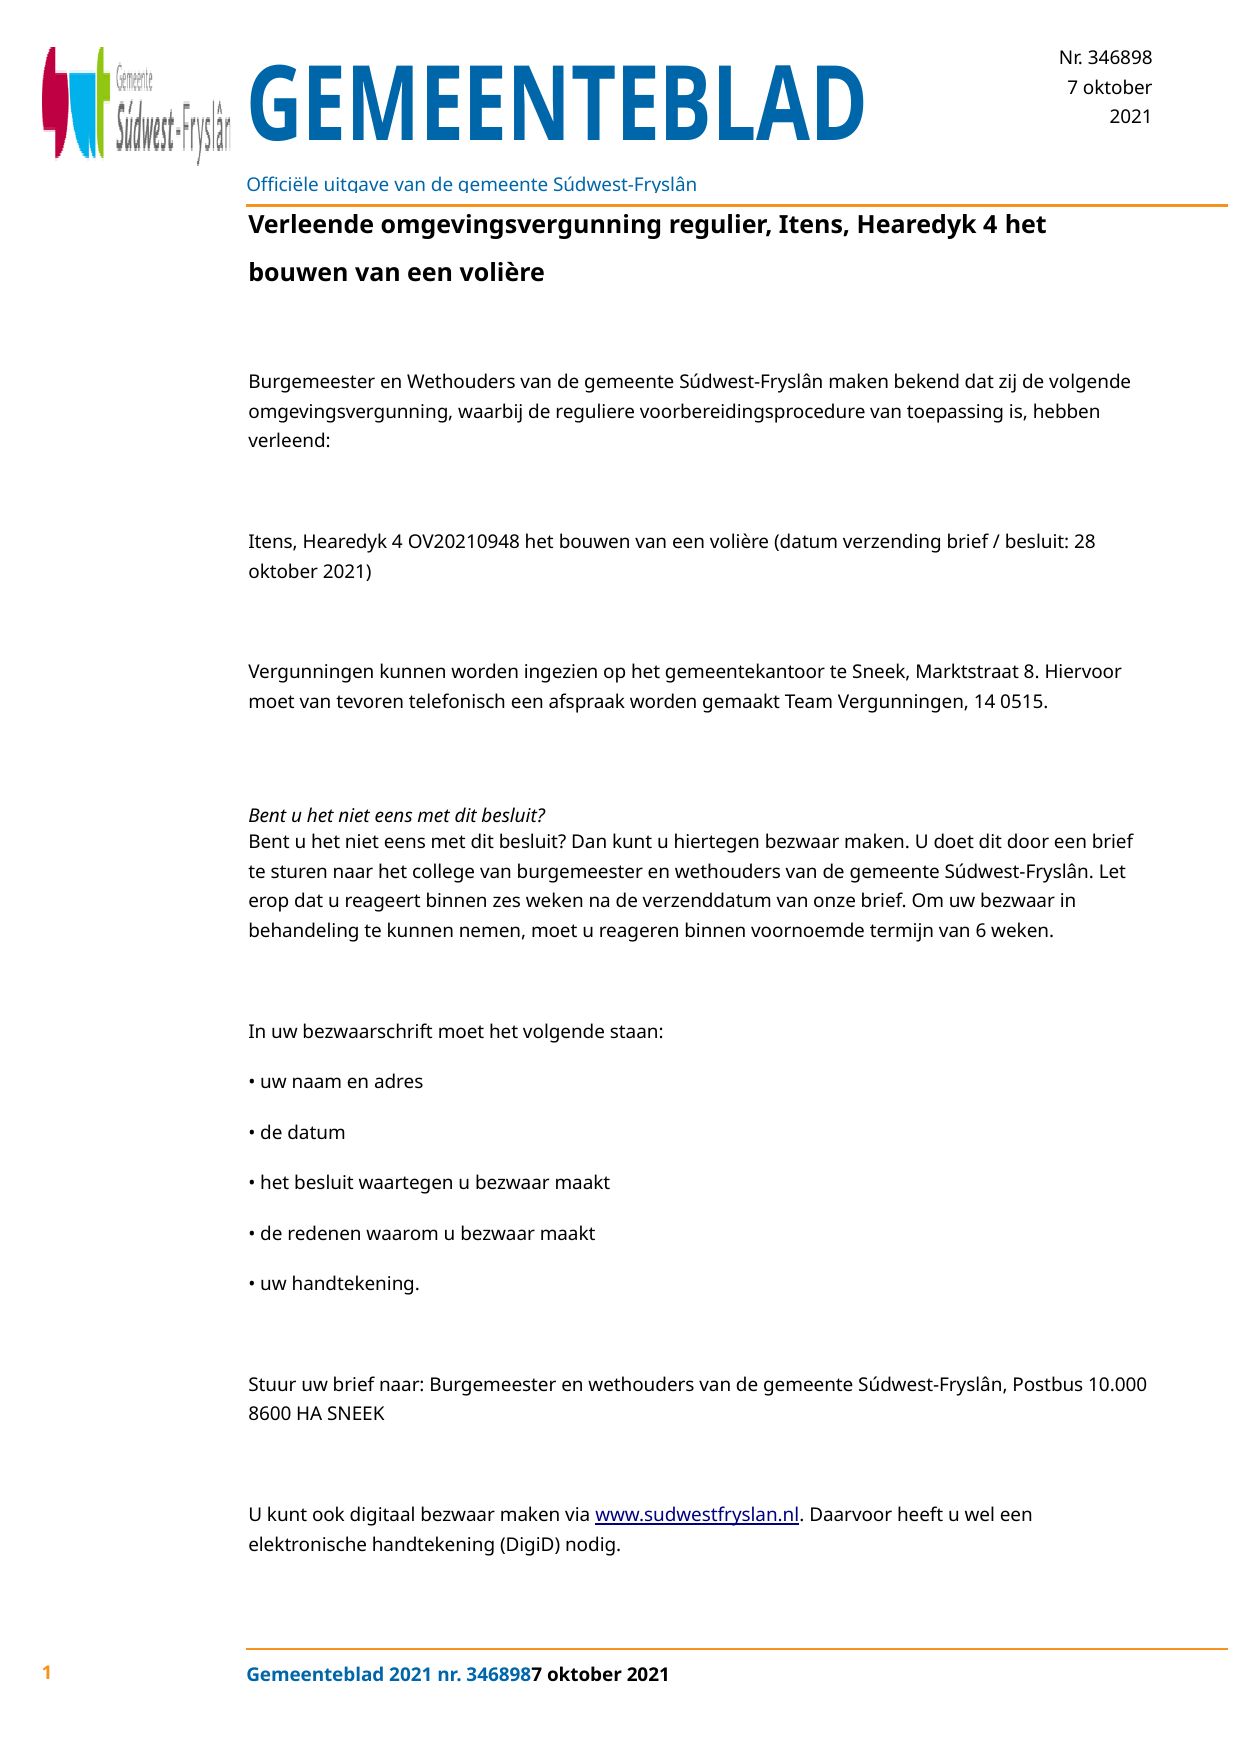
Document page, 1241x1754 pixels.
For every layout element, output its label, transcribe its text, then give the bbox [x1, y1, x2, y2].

text Burgemeester en Wethouders van de gemeente Súdwest-Fryslân maken bekend dat zij de volgende omgevingsvergunning, waarbij de reguliere voorbereidingsprocedure van toepassing is, hebben verleend: [248, 368, 1152, 453]
text Vergunningen kunnen worden ingezien op het gemeentekantoor te Sneek, Marktstraat 8. Hiervoor moet van tevoren telefonisch een afspraak worden gemaakt Team Vergunningen, 14 0515. [248, 659, 1152, 714]
text • de redenen waarom u bezwaar maakt [248, 1220, 1152, 1245]
text • uw handtekening. [248, 1270, 1152, 1296]
text U kunt ook digitaal bezwaar maken via www.sudwestfryslan.nl. Daarvoor heeft u wel een elektronische handtekening (DigiD) nodig. [248, 1501, 1152, 1557]
text In uw bezwaarschrift moet het volgende staan: [248, 1018, 1152, 1044]
text Itens, Hearedyk 4 OV20210948 het bouwen van een volière (datum verzending brief / besluit: 28 oktober 2021) [248, 528, 1152, 584]
text • de datum [248, 1119, 1152, 1144]
text Stuur uw brief naar: Burgemeester en wethouders van de gemeente Súdwest-Fryslân, Postbus 10.000 8600 HA SNEEK [248, 1371, 1152, 1426]
text • uw naam en adres [248, 1068, 1152, 1094]
text Bent u het niet eens met dit besluit? Dan kunt u hiertegen bezwaar maken. U doet dit door een brief te sturen naar het college van burgemeester en wethouders van de gemeente Súdwest-Fryslân. Let erop dat u reageert binnen zes weken na de verzenddatum van onze brief. Om uw bezwaar in behandeling te kunnen nemen, moet u reageren binnen voornoemde termijn van 6 weken. [248, 828, 1152, 943]
text • het besluit waartegen u bezwaar maakt [248, 1169, 1152, 1195]
text Bent u het niet eens met dit besluit? [248, 803, 1152, 828]
text Verleende omgevingsvergunning regulier, Itens, Hearedyk 4 het bouwen van een volière [248, 207, 1152, 288]
picture [41, 47, 231, 172]
